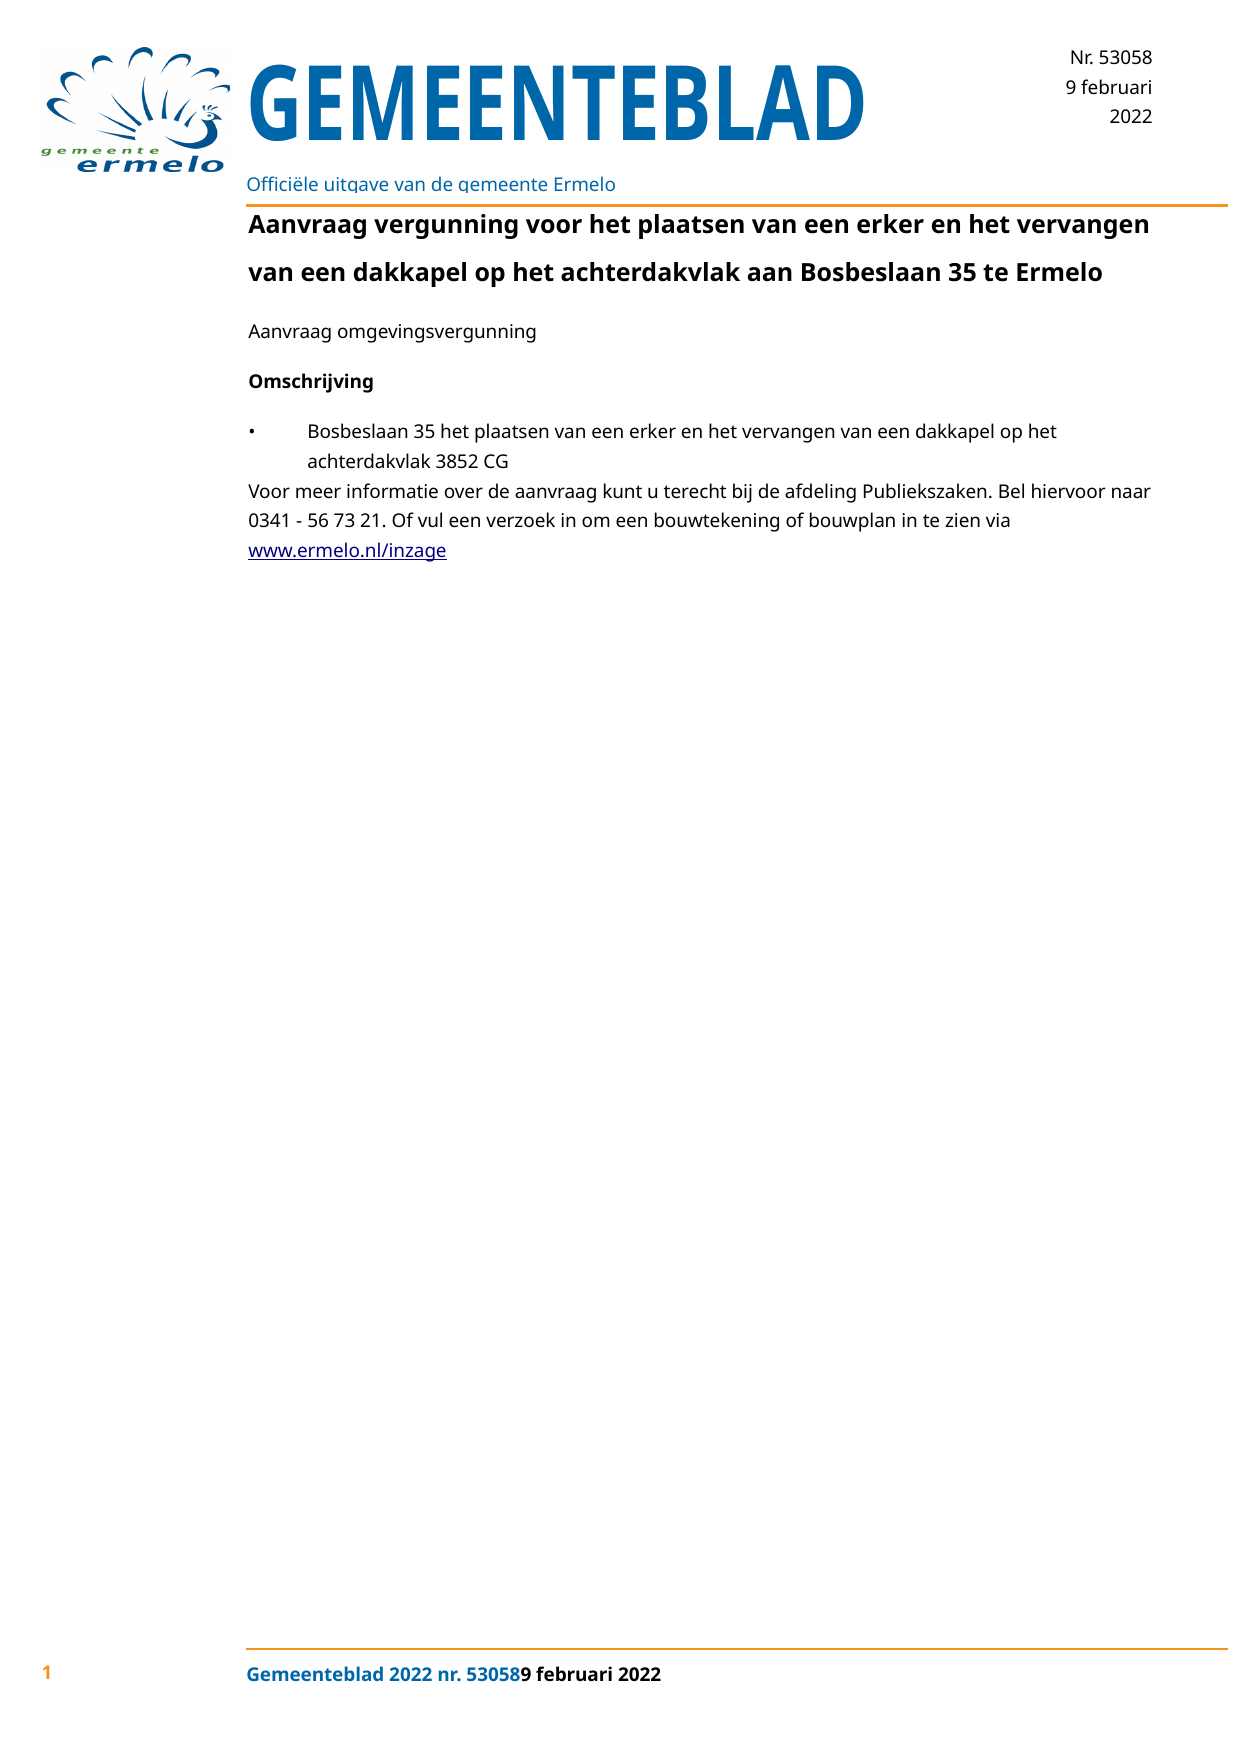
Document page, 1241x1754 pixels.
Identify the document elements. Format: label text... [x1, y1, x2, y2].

text Aanvraag vergunning voor het plaatsen van een erker en het vervangen van een dakkapel op het achterdakvlak aan Bosbeslaan 35 te Ermelo [248, 207, 1152, 288]
text Aanvraag omgevingsvergunning [248, 318, 1152, 344]
text Omschrijving [248, 368, 1152, 394]
list Bosbeslaan 35 het plaatsen van een erker en het vervangen van een dakkapel op het achterdakvlak 3852 CG [248, 419, 1152, 474]
text Voor meer informatie over de aanvraag kunt u terecht bij de afdeling Publiekszaken. Bel hiervoor naar 0341 - 56 73 21. Of vul een verzoek in om een bouwtekening of bouwplan in te zien via www.ermelo.nl/inzage [248, 478, 1152, 563]
picture [41, 47, 231, 172]
